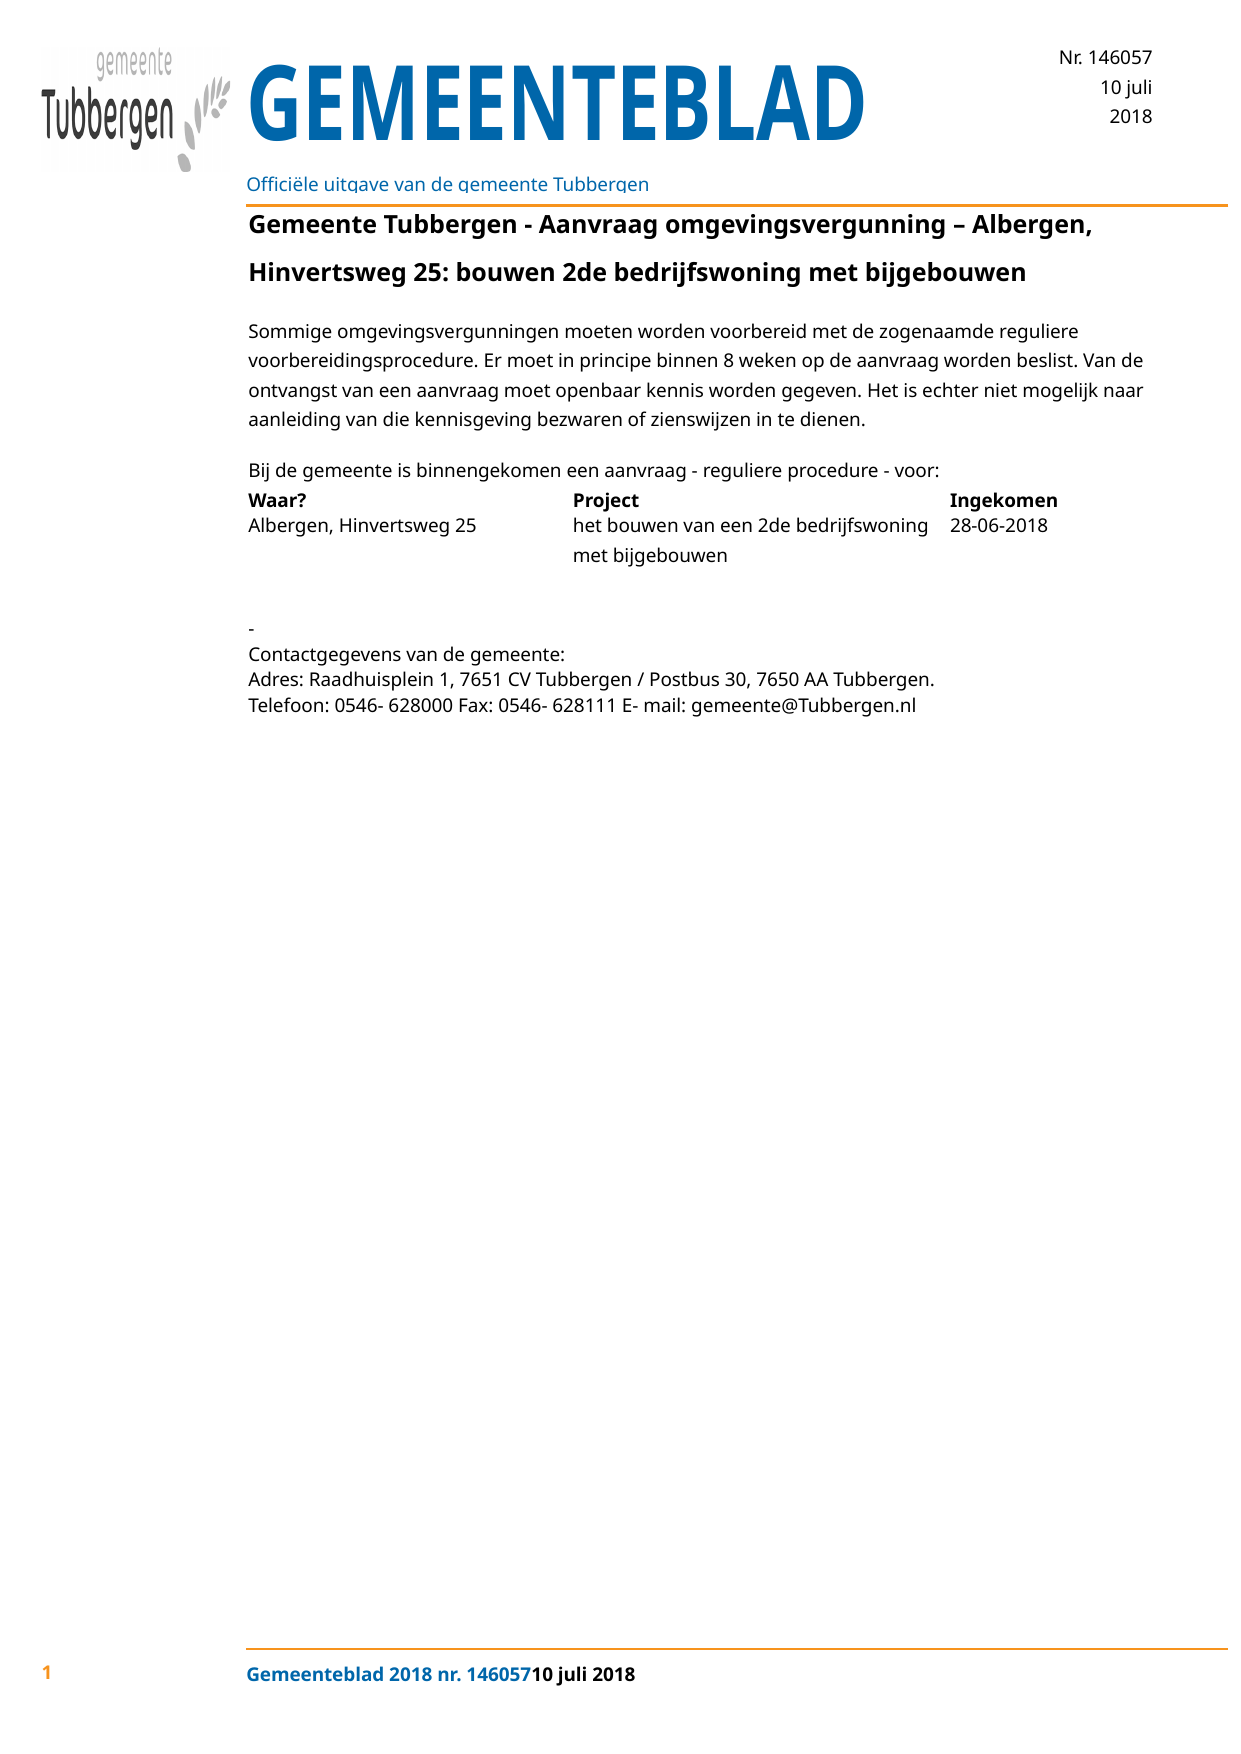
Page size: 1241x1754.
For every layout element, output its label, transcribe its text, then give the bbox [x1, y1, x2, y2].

table_header Ingekomen [950, 487, 1152, 512]
text Contactgegevens van de gemeente: [248, 641, 1152, 666]
table_cell 28-06-2018 [950, 513, 1152, 568]
text Bij de gemeente is binnengekomen een aanvraag - reguliere procedure - voor: [248, 457, 1152, 483]
table_cell Albergen, Hinvertsweg 25 [248, 513, 573, 568]
text - [248, 615, 1152, 641]
table_header Waar? [248, 487, 573, 512]
picture [41, 47, 231, 172]
table_header Project [573, 487, 950, 512]
text Telefoon: 0546- 628000 Fax: 0546- 628111 E- mail: gemeente@Tubbergen.nl [248, 692, 1152, 718]
table_cell het bouwen van een 2de bedrijfswoning met bijgebouwen [573, 513, 950, 568]
text Gemeente Tubbergen - Aanvraag omgevingsvergunning – Albergen, Hinvertsweg 25: bouwen 2de bedrijfswoning met bijgebouwen [248, 207, 1152, 288]
text Sommige omgevingsvergunningen moeten worden voorbereid met de zogenaamde reguliere voorbereidingsprocedure. Er moet in principe binnen 8 weken op de aanvraag worden beslist. Van de ontvangst van een aanvraag moet openbaar kennis worden gegeven. Het is echter niet mogelijk naar aanleiding van die kennisgeving bezwaren of zienswijzen in te dienen. [248, 318, 1152, 432]
text Adres: Raadhuisplein 1, 7651 CV Tubbergen / Postbus 30, 7650 AA Tubbergen. [248, 666, 1152, 692]
